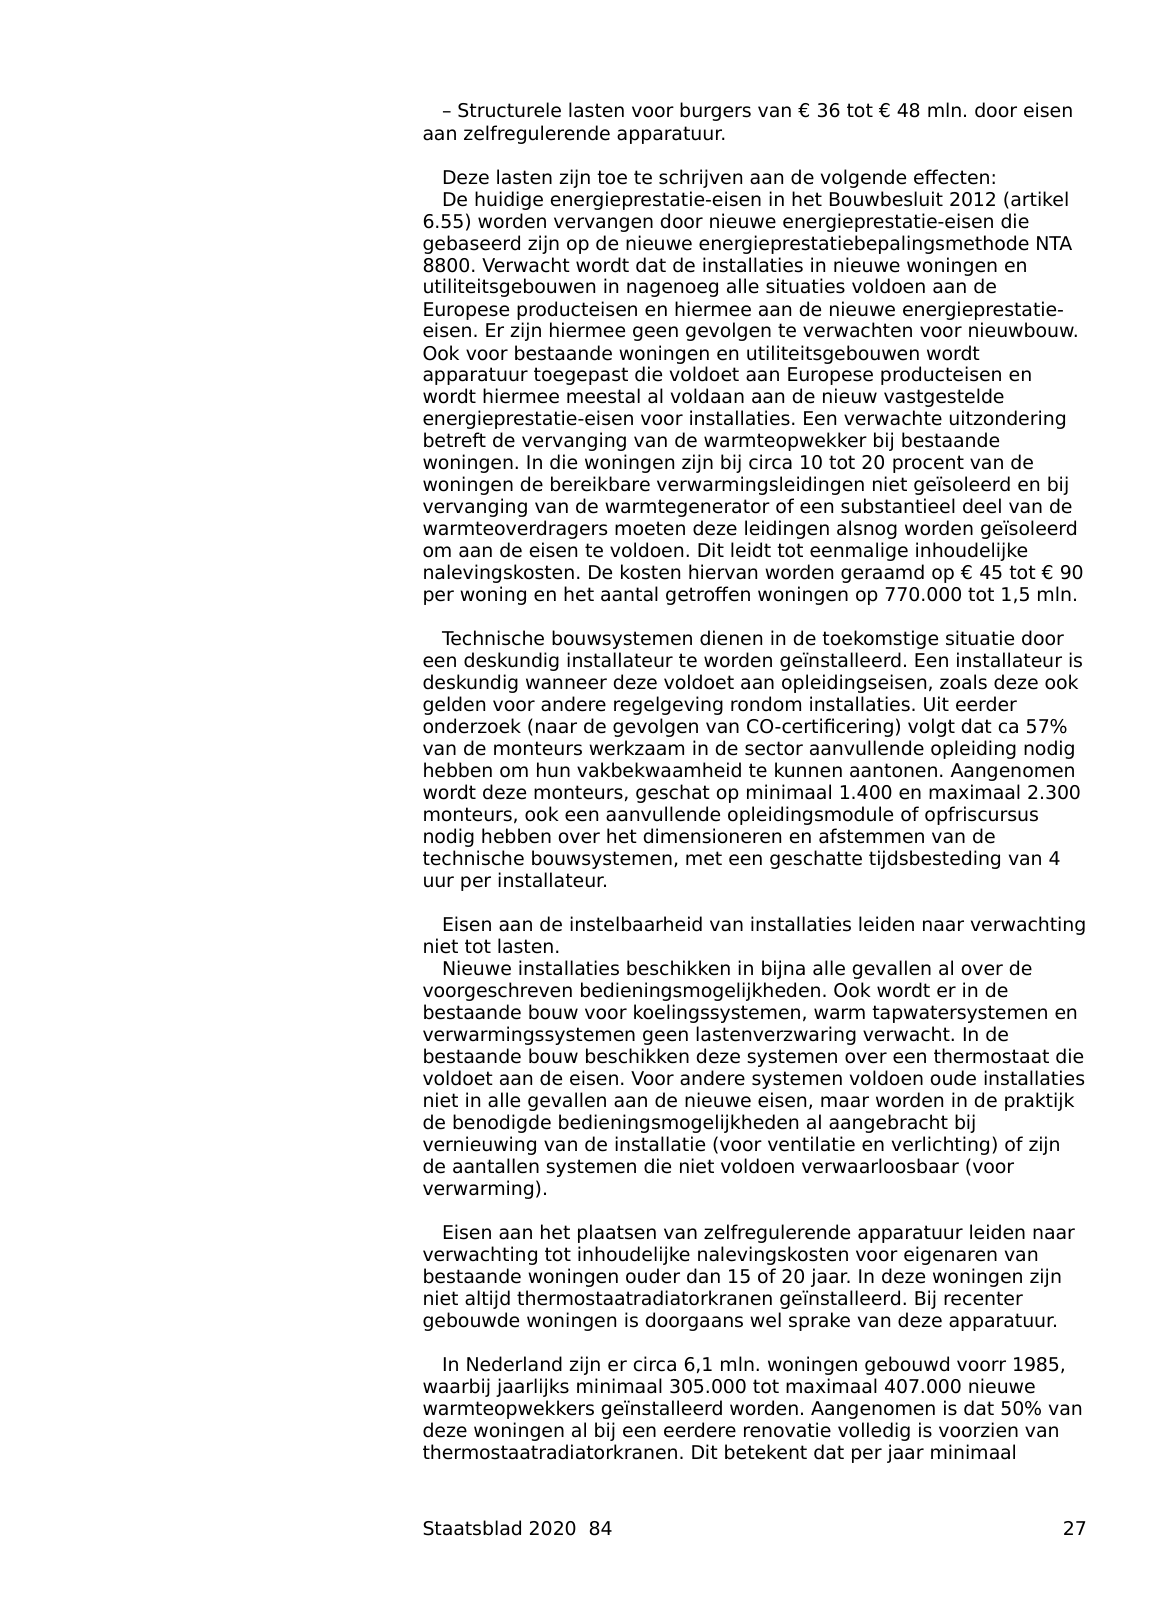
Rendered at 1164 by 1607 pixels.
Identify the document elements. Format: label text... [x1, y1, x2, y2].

text – Structurele lasten voor burgers van € 36 tot € 48 mln. door eisen aan zelfregulerende apparatuur. [422, 100, 1087, 144]
text Deze lasten zijn toe te schrijven aan de volgende effecten: [422, 167, 1087, 188]
text De huidige energieprestatie-eisen in het Bouwbesluit 2012 (artikel 6.55) worden vervangen door nieuwe energieprestatie-eisen die gebaseerd zijn op de nieuwe energieprestatiebepalingsmethode NTA 8800. Verwacht wordt dat de installaties in nieuwe woningen en utiliteitsgebouwen in nagenoeg alle situaties voldoen aan de Europese producteisen en hiermee aan de nieuwe energieprestatie-eisen. Er zijn hiermee geen gevolgen te verwachten voor nieuwbouw. Ook voor bestaande woningen en utiliteitsgebouwen wordt apparatuur toegepast die voldoet aan Europese producteisen en wordt hiermee meestal al voldaan aan de nieuw vastgestelde energieprestatie-eisen voor installaties. Een verwachte uitzondering betreft de vervanging van de warmteopwekker bij bestaande woningen. In die woningen zijn bij circa 10 tot 20 procent van de woningen de bereikbare verwarmingsleidingen niet geïsoleerd en bij vervanging van de warmtegenerator of een substantieel deel van de warmteoverdragers moeten deze leidingen alsnog worden geïsoleerd om aan de eisen te voldoen. Dit leidt tot eenmalige inhoudelijke nalevingskosten. De kosten hiervan worden geraamd op € 45 tot € 90 per woning en het aantal getroffen woningen op 770.000 tot 1,5 mln. [422, 188, 1087, 606]
text In Nederland zijn er circa 6,1 mln. woningen gebouwd voorr 1985, waarbij jaarlijks minimaal 305.000 tot maximaal 407.000 nieuwe warmteopwekkers geïnstalleerd worden. Aangenomen is dat 50% van deze woningen al bij een eerdere renovatie volledig is voorzien van thermostaatradiatorkranen. Dit betekent dat per jaar minimaal [422, 1354, 1087, 1464]
text Eisen aan het plaatsen van zelfregulerende apparatuur leiden naar verwachting tot inhoudelijke nalevingskosten voor eigenaren van bestaande woningen ouder dan 15 of 20 jaar. In deze woningen zijn niet altijd thermostaatradiatorkranen geïnstalleerd. Bij recenter gebouwde woningen is doorgaans wel sprake van deze apparatuur. [422, 1222, 1087, 1332]
text Nieuwe installaties beschikken in bijna alle gevallen al over de voorgeschreven bedieningsmogelijkheden. Ook wordt er in de bestaande bouw voor koelingssystemen, warm tapwatersystemen en verwarmingssystemen geen lastenverzwaring verwacht. In de bestaande bouw beschikken deze systemen over een thermostaat die voldoet aan de eisen. Voor andere systemen voldoen oude installaties niet in alle gevallen aan de nieuwe eisen, maar worden in de praktijk de benodigde bedieningsmogelijkheden al aangebracht bij vernieuwing van de installatie (voor ventilatie en verlichting) of zijn de aantallen systemen die niet voldoen verwaarloosbaar (voor verwarming). [422, 958, 1087, 1200]
text Technische bouwsystemen dienen in de toekomstige situatie door een deskundig installateur te worden geïnstalleerd. Een installateur is deskundig wanneer deze voldoet aan opleidingseisen, zoals deze ook gelden voor andere regelgeving rondom installaties. Uit eerder onderzoek (naar de gevolgen van CO-certificering) volgt dat ca 57% van de monteurs werkzaam in de sector aanvullende opleiding nodig hebben om hun vakbekwaamheid te kunnen aantonen. Aangenomen wordt deze monteurs, geschat op minimaal 1.400 en maximaal 2.300 monteurs, ook een aanvullende opleidingsmodule of opfriscursus nodig hebben over het dimensioneren en afstemmen van de technische bouwsystemen, met een geschatte tijdsbesteding van 4 uur per installateur. [422, 628, 1087, 892]
text Eisen aan de instelbaarheid van installaties leiden naar verwachting niet tot lasten. [422, 914, 1087, 958]
